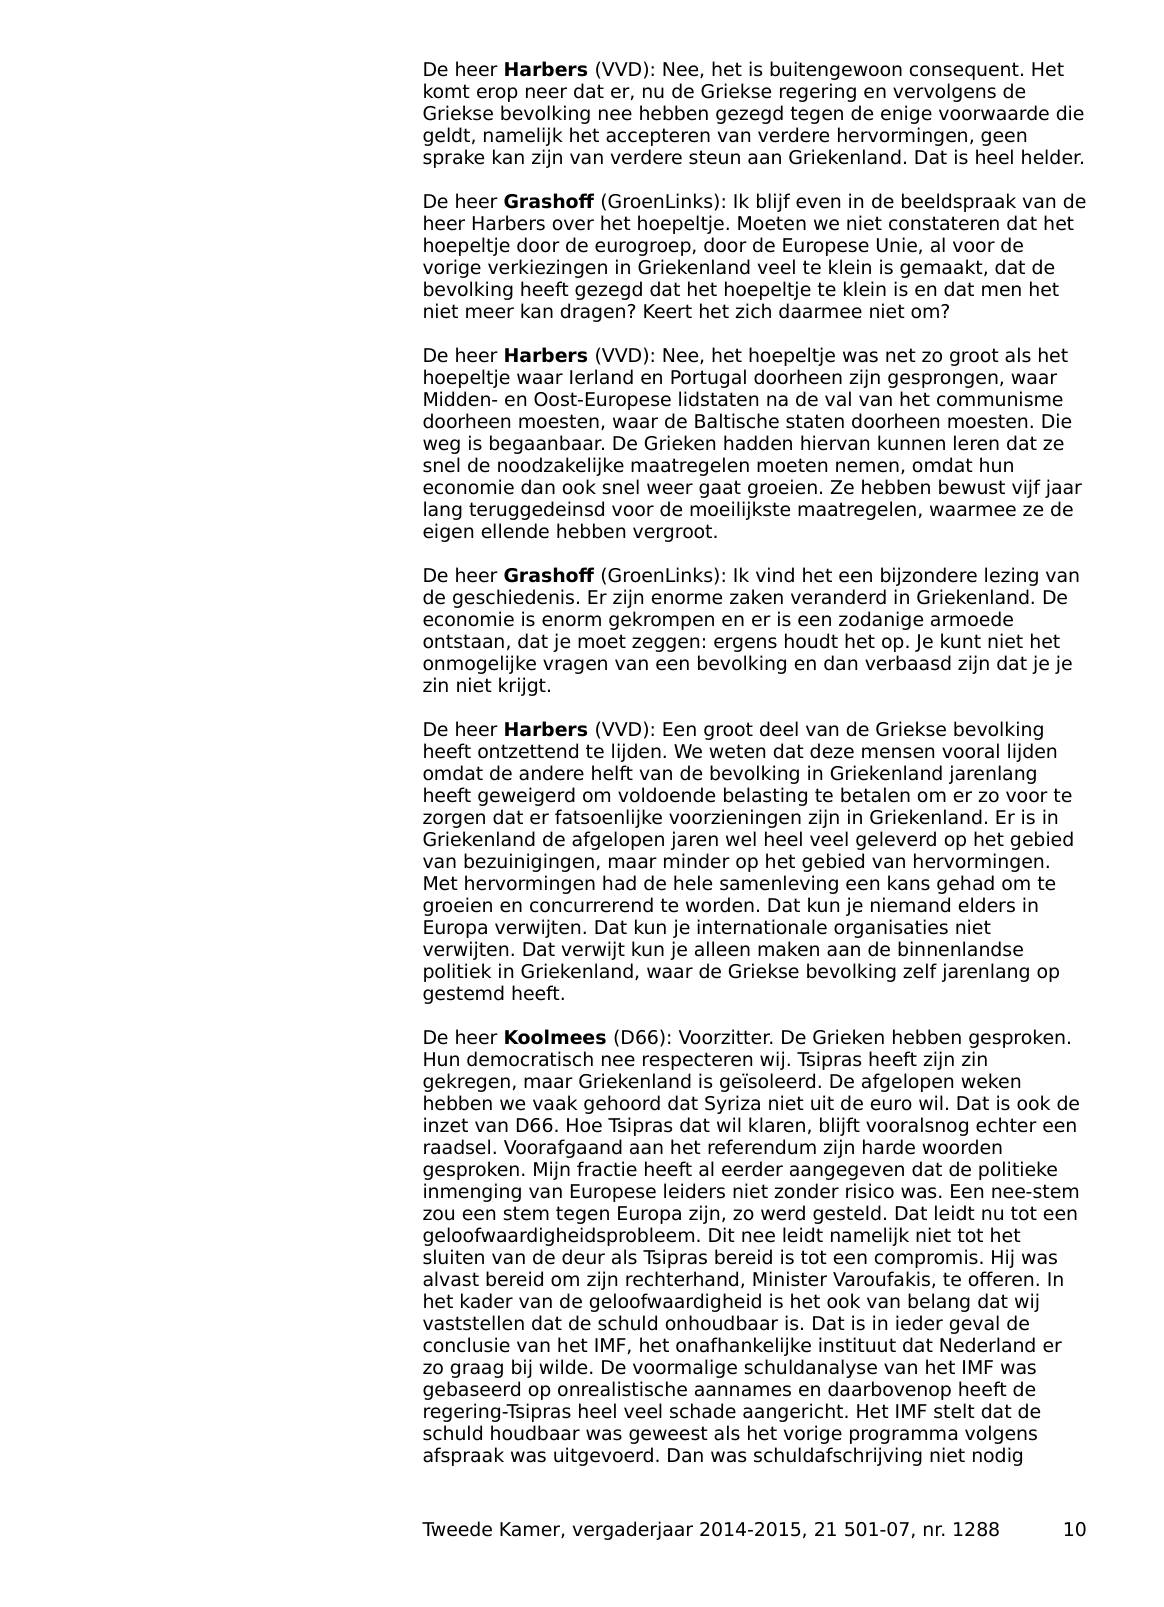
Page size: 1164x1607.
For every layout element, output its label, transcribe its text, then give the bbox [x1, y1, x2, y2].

text De heer Grashoff (GroenLinks): Ik blijf even in de beeldspraak van de heer Harbers over het hoepeltje. Moeten we niet constateren dat het hoepeltje door de eurogroep, door de Europese Unie, al voor de vorige verkiezingen in Griekenland veel te klein is gemaakt, dat de bevolking heeft gezegd dat het hoepeltje te klein is en dat men het niet meer kan dragen? Keert het zich daarmee niet om? [422, 191, 1087, 323]
text De heer Harbers (VVD): Een groot deel van de Griekse bevolking heeft ontzettend te lijden. We weten dat deze mensen vooral lijden omdat de andere helft van de bevolking in Griekenland jarenlang heeft geweigerd om voldoende belasting te betalen om er zo voor te zorgen dat er fatsoenlijke voorzieningen zijn in Griekenland. Er is in Griekenland de afgelopen jaren wel heel veel geleverd op het gebied van bezuinigingen, maar minder op het gebied van hervormingen. Met hervormingen had de hele samenleving een kans gehad om te groeien en concurrerend te worden. Dat kun je niemand elders in Europa verwijten. Dat kun je internationale organisaties niet verwijten. Dat verwijt kun je alleen maken aan de binnenlandse politiek in Griekenland, waar de Griekse bevolking zelf jarenlang op gestemd heeft. [422, 719, 1087, 1005]
text De heer Grashoff (GroenLinks): Ik vind het een bijzondere lezing van de geschiedenis. Er zijn enorme zaken veranderd in Griekenland. De economie is enorm gekrompen en er is een zodanige armoede ontstaan, dat je moet zeggen: ergens houdt het op. Je kunt niet het onmogelijke vragen van een bevolking en dan verbaasd zijn dat je je zin niet krijgt. [422, 565, 1087, 697]
text De heer Harbers (VVD): Nee, het is buitengewoon consequent. Het komt erop neer dat er, nu de Griekse regering en vervolgens de Griekse bevolking nee hebben gezegd tegen de enige voorwaarde die geldt, namelijk het accepteren van verdere hervormingen, geen sprake kan zijn van verdere steun aan Griekenland. Dat is heel helder. [422, 59, 1087, 169]
text De heer Harbers (VVD): Nee, het hoepeltje was net zo groot als het hoepeltje waar Ierland en Portugal doorheen zijn gesprongen, waar Midden- en Oost-Europese lidstaten na de val van het communisme doorheen moesten, waar de Baltische staten doorheen moesten. Die weg is begaanbaar. De Grieken hadden hiervan kunnen leren dat ze snel de noodzakelijke maatregelen moeten nemen, omdat hun economie dan ook snel weer gaat groeien. Ze hebben bewust vijf jaar lang teruggedeinsd voor de moeilijkste maatregelen, waarmee ze de eigen ellende hebben vergroot. [422, 345, 1087, 543]
text De heer Koolmees (D66): Voorzitter. De Grieken hebben gesproken. Hun democratisch nee respecteren wij. Tsipras heeft zijn zin gekregen, maar Griekenland is geïsoleerd. De afgelopen weken hebben we vaak gehoord dat Syriza niet uit de euro wil. Dat is ook de inzet van D66. Hoe Tsipras dat wil klaren, blijft vooralsnog echter een raadsel. Voorafgaand aan het referendum zijn harde woorden gesproken. Mijn fractie heeft al eerder aangegeven dat de politieke inmenging van Europese leiders niet zonder risico was. Een nee-stem zou een stem tegen Europa zijn, zo werd gesteld. Dat leidt nu tot een geloofwaardigheidsprobleem. Dit nee leidt namelijk niet tot het sluiten van de deur als Tsipras bereid is tot een compromis. Hij was alvast bereid om zijn rechterhand, Minister Varoufakis, te offeren. In het kader van de geloofwaardigheid is het ook van belang dat wij vaststellen dat de schuld onhoudbaar is. Dat is in ieder geval de conclusie van het IMF, het onafhankelijke instituut dat Nederland er zo graag bij wilde. De voormalige schuldanalyse van het IMF was gebaseerd op onrealistische aannames en daarbovenop heeft de regering-Tsipras heel veel schade aangericht. Het IMF stelt dat de schuld houdbaar was geweest als het vorige programma volgens afspraak was uitgevoerd. Dan was schuldafschrijving niet nodig [422, 1027, 1087, 1467]
